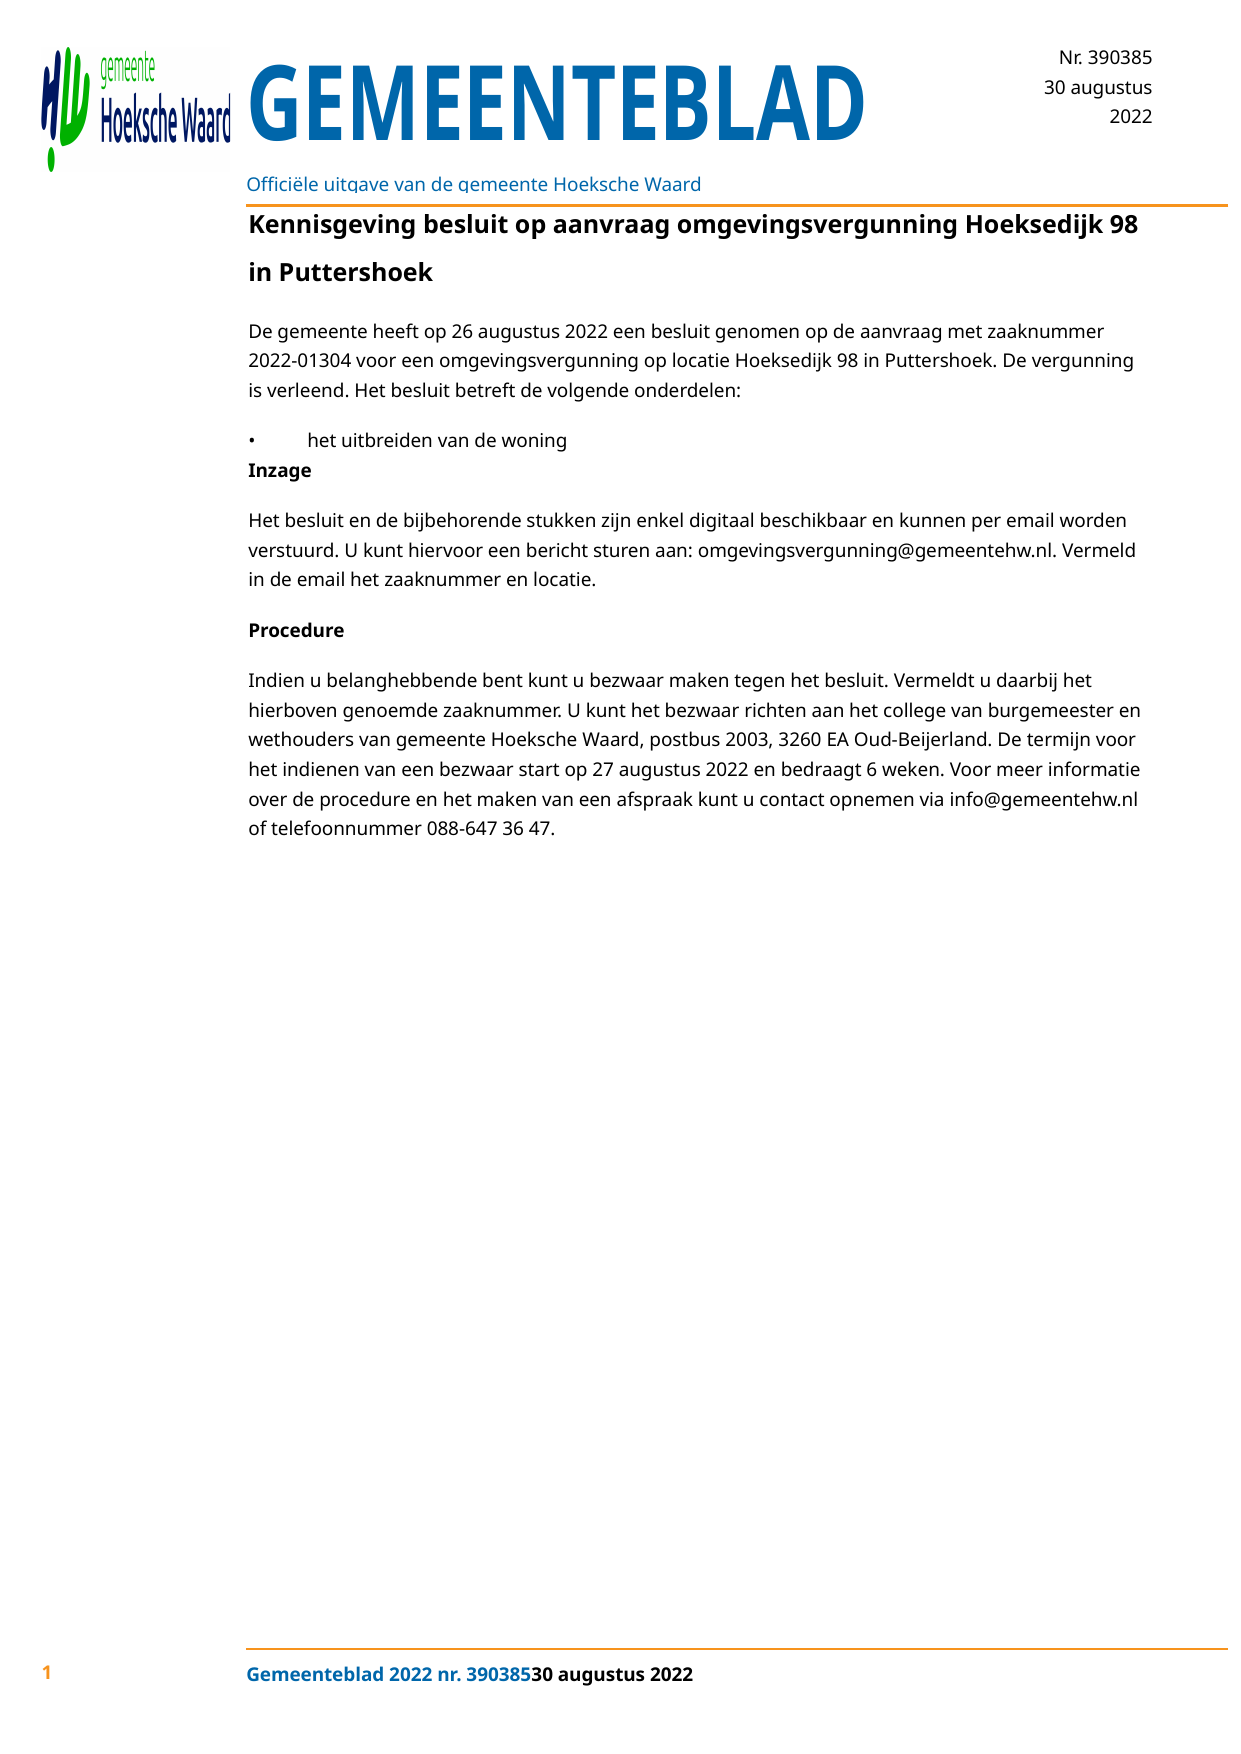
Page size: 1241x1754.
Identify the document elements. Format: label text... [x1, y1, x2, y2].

list het uitbreiden van de woning [248, 427, 1152, 453]
picture [41, 47, 231, 172]
text Het besluit en de bijbehorende stukken zijn enkel digitaal beschikbaar en kunnen per email worden verstuurd. U kunt hiervoor een bericht sturen aan: omgevingsvergunning@gemeentehw.nl. Vermeld in de email het zaaknummer en locatie. [248, 507, 1152, 592]
text De gemeente heeft op 26 augustus 2022 een besluit genomen op de aanvraag met zaaknummer 2022-01304 voor een omgevingsvergunning op locatie Hoeksedijk 98 in Puttershoek. De vergunning is verleend. Het besluit betreft de volgende onderdelen: [248, 318, 1152, 403]
text Kennisgeving besluit op aanvraag omgevingsvergunning Hoeksedijk 98 in Puttershoek [248, 207, 1152, 288]
text Inzage [248, 457, 1152, 483]
text Procedure [248, 617, 1152, 643]
text Indien u belanghebbende bent kunt u bezwaar maken tegen het besluit. Vermeldt u daarbij het hierboven genoemde zaaknummer. U kunt het bezwaar richten aan het college van burgemeester en wethouders van gemeente Hoeksche Waard, postbus 2003, 3260 EA Oud-Beijerland. De termijn voor het indienen van een bezwaar start op 27 augustus 2022 en bedraagt 6 weken. Voor meer informatie over de procedure en het maken van een afspraak kunt u contact opnemen via info@gemeentehw.nl of telefoonnummer 088-647 36 47. [248, 667, 1152, 841]
